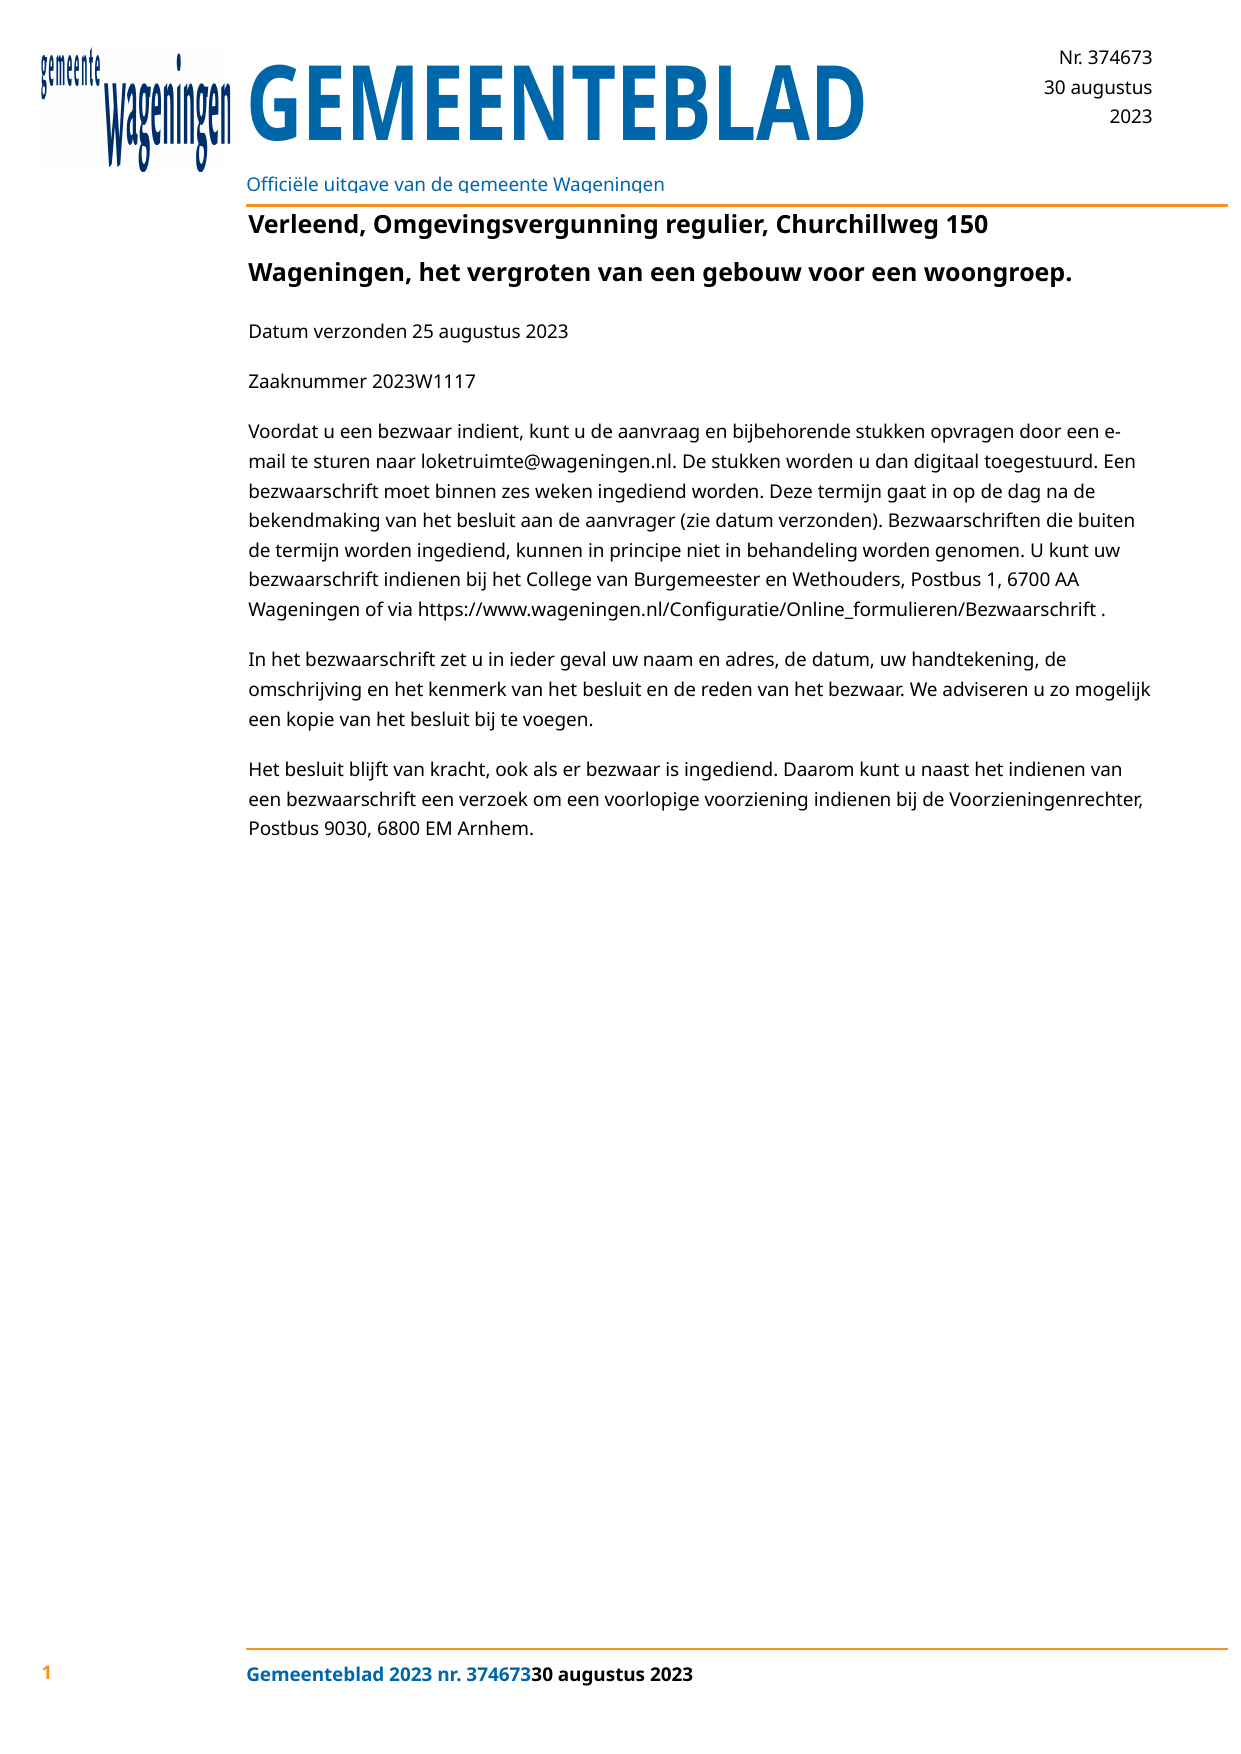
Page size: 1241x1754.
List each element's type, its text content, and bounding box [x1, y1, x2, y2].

picture [41, 47, 231, 172]
text Zaaknummer 2023W1117 [248, 368, 1152, 394]
text Het besluit blijft van kracht, ook als er bezwaar is ingediend. Daarom kunt u naast het indienen van een bezwaarschrift een verzoek om een voorlopige voorziening indienen bij de Voorzieningenrechter, Postbus 9030, 6800 EM Arnhem. [248, 756, 1152, 841]
text Datum verzonden 25 augustus 2023 [248, 318, 1152, 344]
text In het bezwaarschrift zet u in ieder geval uw naam en adres, de datum, uw handtekening, de omschrijving en het kenmerk van het besluit en de reden van het bezwaar. We adviseren u zo mogelijk een kopie van het besluit bij te voegen. [248, 647, 1152, 732]
text Verleend, Omgevingsvergunning regulier, Churchillweg 150 Wageningen, het vergroten van een gebouw voor een woongroep. [248, 207, 1152, 288]
text Voordat u een bezwaar indient, kunt u de aanvraag en bijbehorende stukken opvragen door een e-mail te sturen naar loketruimte@wageningen.nl. De stukken worden u dan digitaal toegestuurd. Een bezwaarschrift moet binnen zes weken ingediend worden. Deze termijn gaat in op de dag na de bekendmaking van het besluit aan de aanvrager (zie datum verzonden). Bezwaarschriften die buiten de termijn worden ingediend, kunnen in principe niet in behandeling worden genomen. U kunt uw bezwaarschrift indienen bij het College van Burgemeester en Wethouders, Postbus 1, 6700 AA Wageningen of via https://www.wageningen.nl/Configuratie/Online_formulieren/Bezwaarschrift . [248, 419, 1152, 622]
